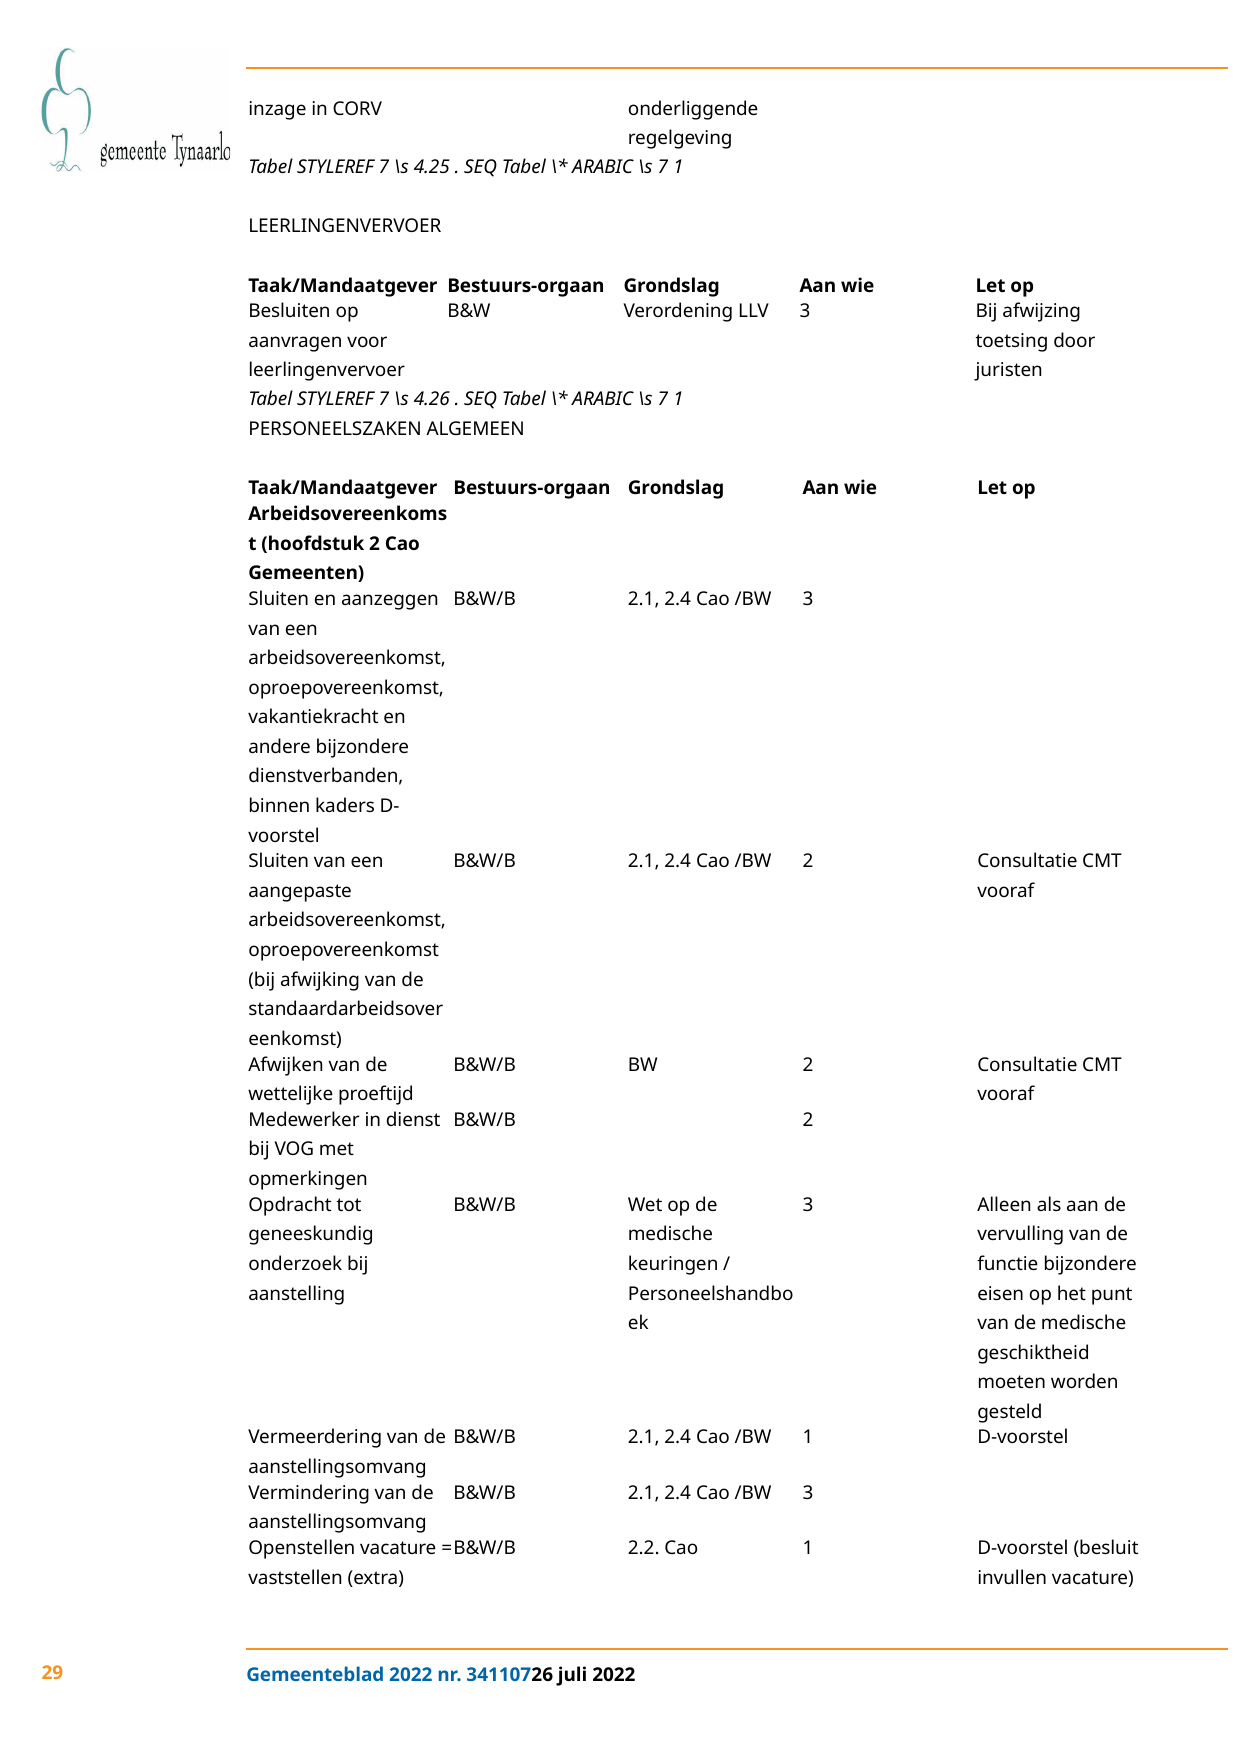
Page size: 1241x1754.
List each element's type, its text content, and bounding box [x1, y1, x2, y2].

table_cell B&W/B [453, 1534, 628, 1590]
table_cell [977, 1479, 1152, 1534]
table_cell 3 [799, 298, 975, 382]
table_cell 2 [802, 848, 977, 1051]
table_cell inzage in CORV [248, 95, 453, 150]
table_cell [802, 500, 977, 585]
table_cell B&W/B [453, 585, 628, 847]
table_cell Besluiten op aanvragen voor leerlingenvervoer [248, 298, 447, 382]
table_cell Opdracht tot geneeskundig onderzoek bij aanstelling [248, 1191, 453, 1424]
table_cell B&W [447, 298, 623, 382]
table_header Let op [977, 475, 1152, 500]
table_cell [977, 1106, 1152, 1191]
table_cell B&W/B [453, 1106, 628, 1191]
table_cell 3 [802, 585, 977, 847]
text PERSONEELSZAKEN ALGEMEEN [248, 415, 1152, 441]
table_cell B&W/B [453, 1479, 628, 1534]
text Tabel STYLEREF 7 \s 4.26 . SEQ Tabel \* ARABIC \s 7 1 [248, 386, 1152, 411]
table_cell Consultatie CMT vooraf [977, 848, 1152, 1051]
table_cell Vermeerdering van de aanstellingsomvang [248, 1424, 453, 1479]
table_cell Vermindering van de aanstellingsomvang [248, 1479, 453, 1534]
text LEERLINGENVERVOER [248, 212, 1152, 238]
table_cell [453, 95, 628, 150]
table_header Aan wie [799, 272, 975, 297]
table_cell B&W/B [453, 1191, 628, 1424]
table_cell D-voorstel [977, 1424, 1152, 1479]
table_cell Verordening LLV [623, 298, 799, 382]
table_cell B&W/B [453, 1051, 628, 1106]
table_cell 2.1, 2.4 Cao /BW [628, 848, 802, 1051]
table_cell Arbeidsovereenkomst (hoofdstuk 2 Cao Gemeenten) [248, 500, 453, 585]
table_cell Openstellen vacature = vaststellen (extra) [248, 1534, 453, 1590]
table_cell 3 [802, 1479, 977, 1534]
table_cell 1 [802, 1424, 977, 1479]
table_cell Sluiten en aanzeggen van een arbeidsovereenkomst, oproepovereenkomst, vakantiekracht en andere bijzondere dienstverbanden, binnen kaders D-voorstel [248, 585, 453, 847]
table_cell [628, 500, 802, 585]
table_cell Alleen als aan de vervulling van de functie bijzondere eisen op het punt van de medische geschiktheid moeten worden gesteld [977, 1191, 1152, 1424]
table_cell onderliggende regelgeving [628, 95, 802, 150]
table_header Grondslag [623, 272, 799, 297]
table_cell [977, 500, 1152, 585]
table_cell BW [628, 1051, 802, 1106]
table_cell 2.2. Cao [628, 1534, 802, 1590]
table_cell 2.1, 2.4 Cao /BW [628, 1479, 802, 1534]
table_header Let op [975, 272, 1152, 297]
table_cell 2 [802, 1051, 977, 1106]
table_header Grondslag [628, 475, 802, 500]
text Tabel STYLEREF 7 \s 4.25 . SEQ Tabel \* ARABIC \s 7 1 [248, 153, 1152, 179]
table_cell [802, 95, 977, 150]
table_cell B&W/B [453, 1424, 628, 1479]
table_cell Bij afwijzing toetsing door juristen [975, 298, 1152, 382]
table_cell [977, 585, 1152, 847]
table_cell Wet op de medische keuringen / Personeelshandboek [628, 1191, 802, 1424]
table_cell Medewerker in dienst bij VOG met opmerkingen [248, 1106, 453, 1191]
table_cell [977, 95, 1152, 150]
picture [41, 47, 231, 172]
table_header Taak/Mandaatgever [248, 475, 453, 500]
table_cell B&W/B [453, 848, 628, 1051]
table_header Bestuurs-orgaan [453, 475, 628, 500]
table_header Bestuurs-orgaan [447, 272, 623, 297]
table_cell 1 [802, 1534, 977, 1590]
table_cell 2 [802, 1106, 977, 1191]
table_header Aan wie [802, 475, 977, 500]
table_cell Sluiten van een aangepaste arbeidsovereenkomst, oproepovereenkomst (bij afwijking van de standaardarbeidsovereenkomst) [248, 848, 453, 1051]
table_cell D-voorstel (besluit invullen vacature) [977, 1534, 1152, 1590]
table_cell [628, 1106, 802, 1191]
table_cell Afwijken van de wettelijke proeftijd [248, 1051, 453, 1106]
table_cell Consultatie CMT vooraf [977, 1051, 1152, 1106]
table_header Taak/Mandaatgever [248, 272, 447, 297]
table_cell 3 [802, 1191, 977, 1424]
table_cell 2.1, 2.4 Cao /BW [628, 585, 802, 847]
table_cell [453, 500, 628, 585]
table_cell 2.1, 2.4 Cao /BW [628, 1424, 802, 1479]
